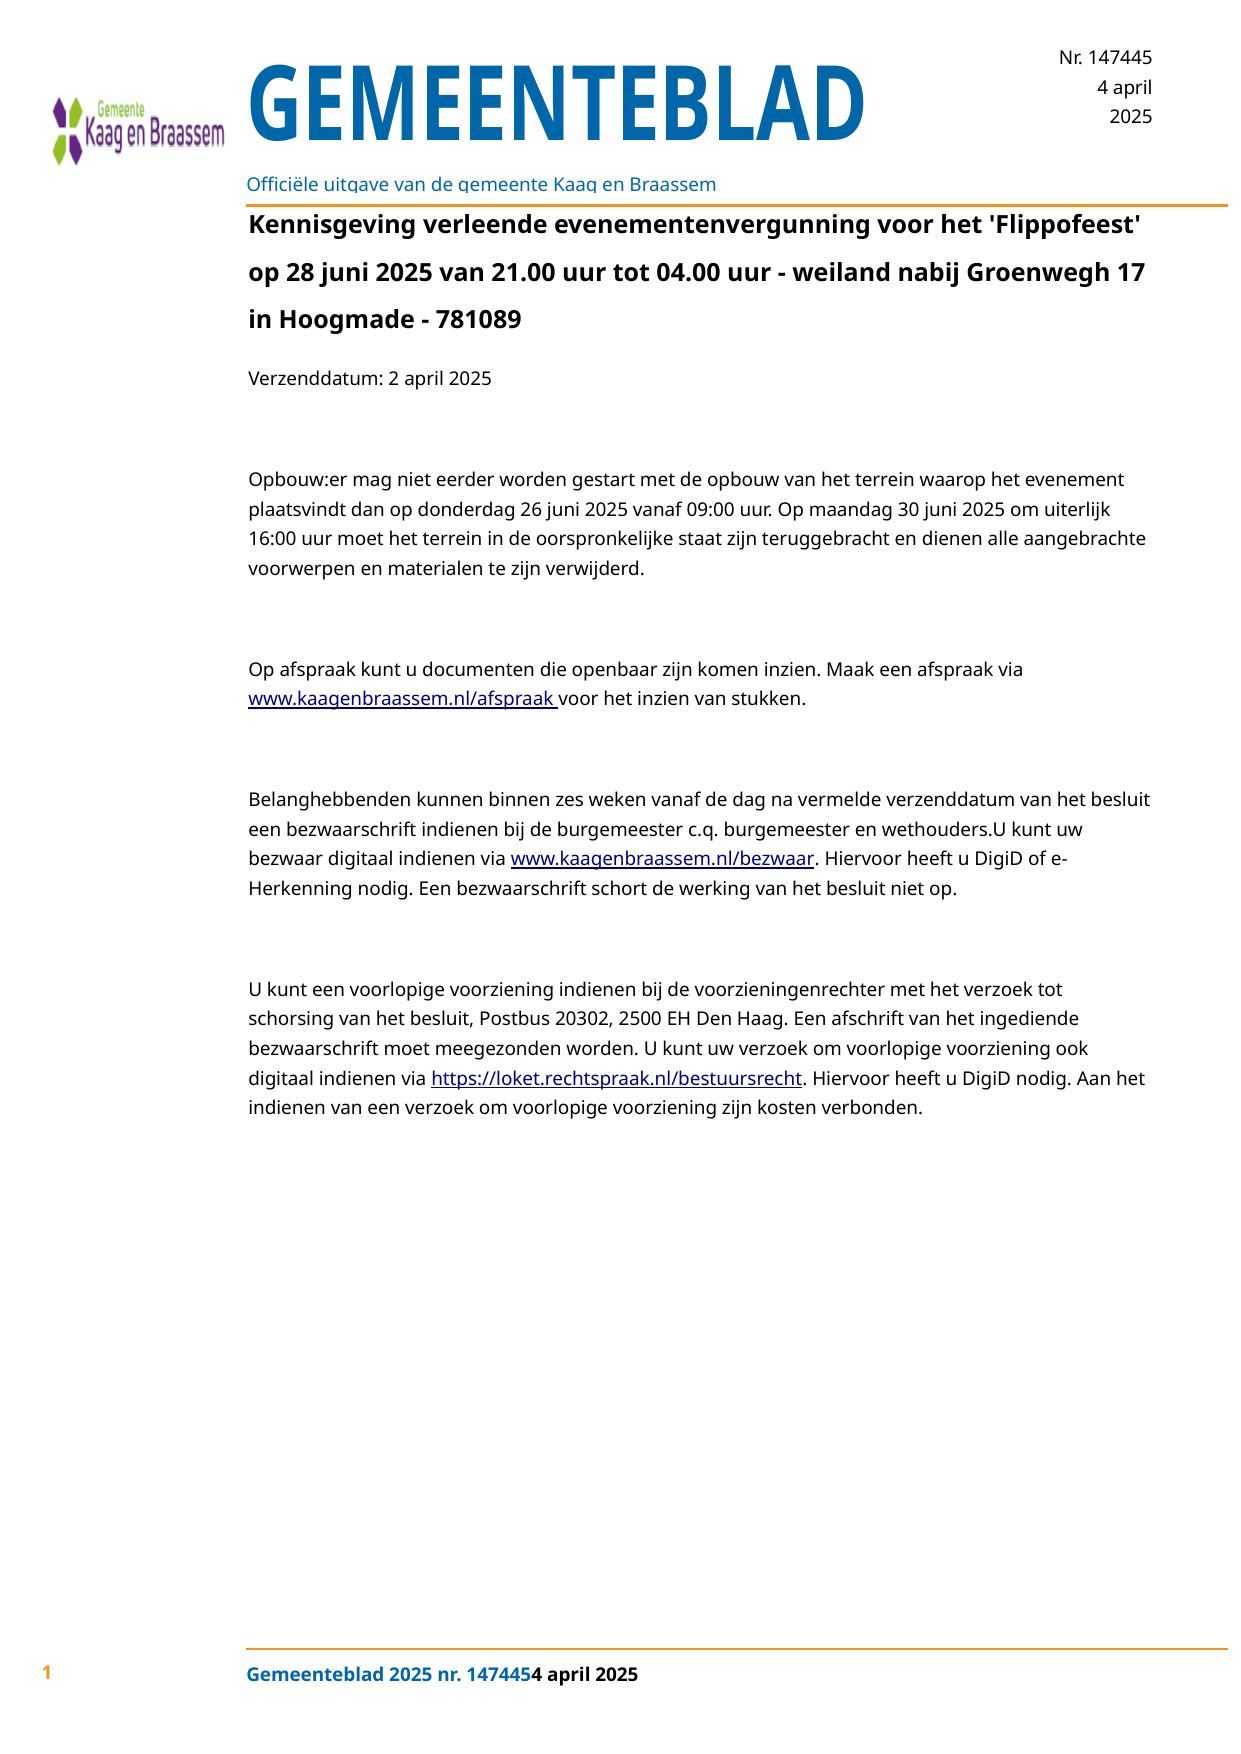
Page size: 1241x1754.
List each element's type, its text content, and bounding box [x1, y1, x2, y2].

text U kunt een voorlopige voorziening indienen bij de voorzieningenrechter met het verzoek tot schorsing van het besluit, Postbus 20302, 2500 EH Den Haag. Een afschrift van het ingediende bezwaarschrift moet meegezonden worden. U kunt uw verzoek om voorlopige voorziening ook digitaal indienen via https://loket.rechtspraak.nl/bestuursrecht. Hiervoor heeft u DigiD nodig. Aan het indienen van een verzoek om voorlopige voorziening zijn kosten verbonden. [248, 976, 1152, 1120]
text Opbouw:er mag niet eerder worden gestart met de opbouw van het terrein waarop het evenement plaatsvindt dan op donderdag 26 juni 2025 vanaf 09:00 uur. Op maandag 30 juni 2025 om uiterlijk 16:00 uur moet het terrein in de oorspronkelijke staat zijn teruggebracht en dienen alle aangebrachte voorwerpen en materialen te zijn verwijderd. [248, 466, 1152, 581]
text Verzenddatum: 2 april 2025 [248, 366, 1152, 391]
text Belanghebbenden kunnen binnen zes weken vanaf de dag na vermelde verzenddatum van het besluit een bezwaarschrift indienen bij de burgemeester c.q. burgemeester en wethouders.U kunt uw bezwaar digitaal indienen via www.kaagenbraassem.nl/bezwaar. Hiervoor heeft u DigiD of e-Herkenning nodig. Een bezwaarschrift schort de werking van het besluit niet op. [248, 786, 1152, 901]
picture [41, 47, 231, 172]
text Kennisgeving verleende evenementenvergunning voor het 'Flippofeest' op 28 juni 2025 van 21.00 uur tot 04.00 uur - weiland nabij Groenwegh 17 in Hoogmade - 781089 [248, 207, 1152, 336]
text Op afspraak kunt u documenten die openbaar zijn komen inzien. Maak een afspraak via www.kaagenbraassem.nl/afspraak voor het inzien van stukken. [248, 656, 1152, 711]
